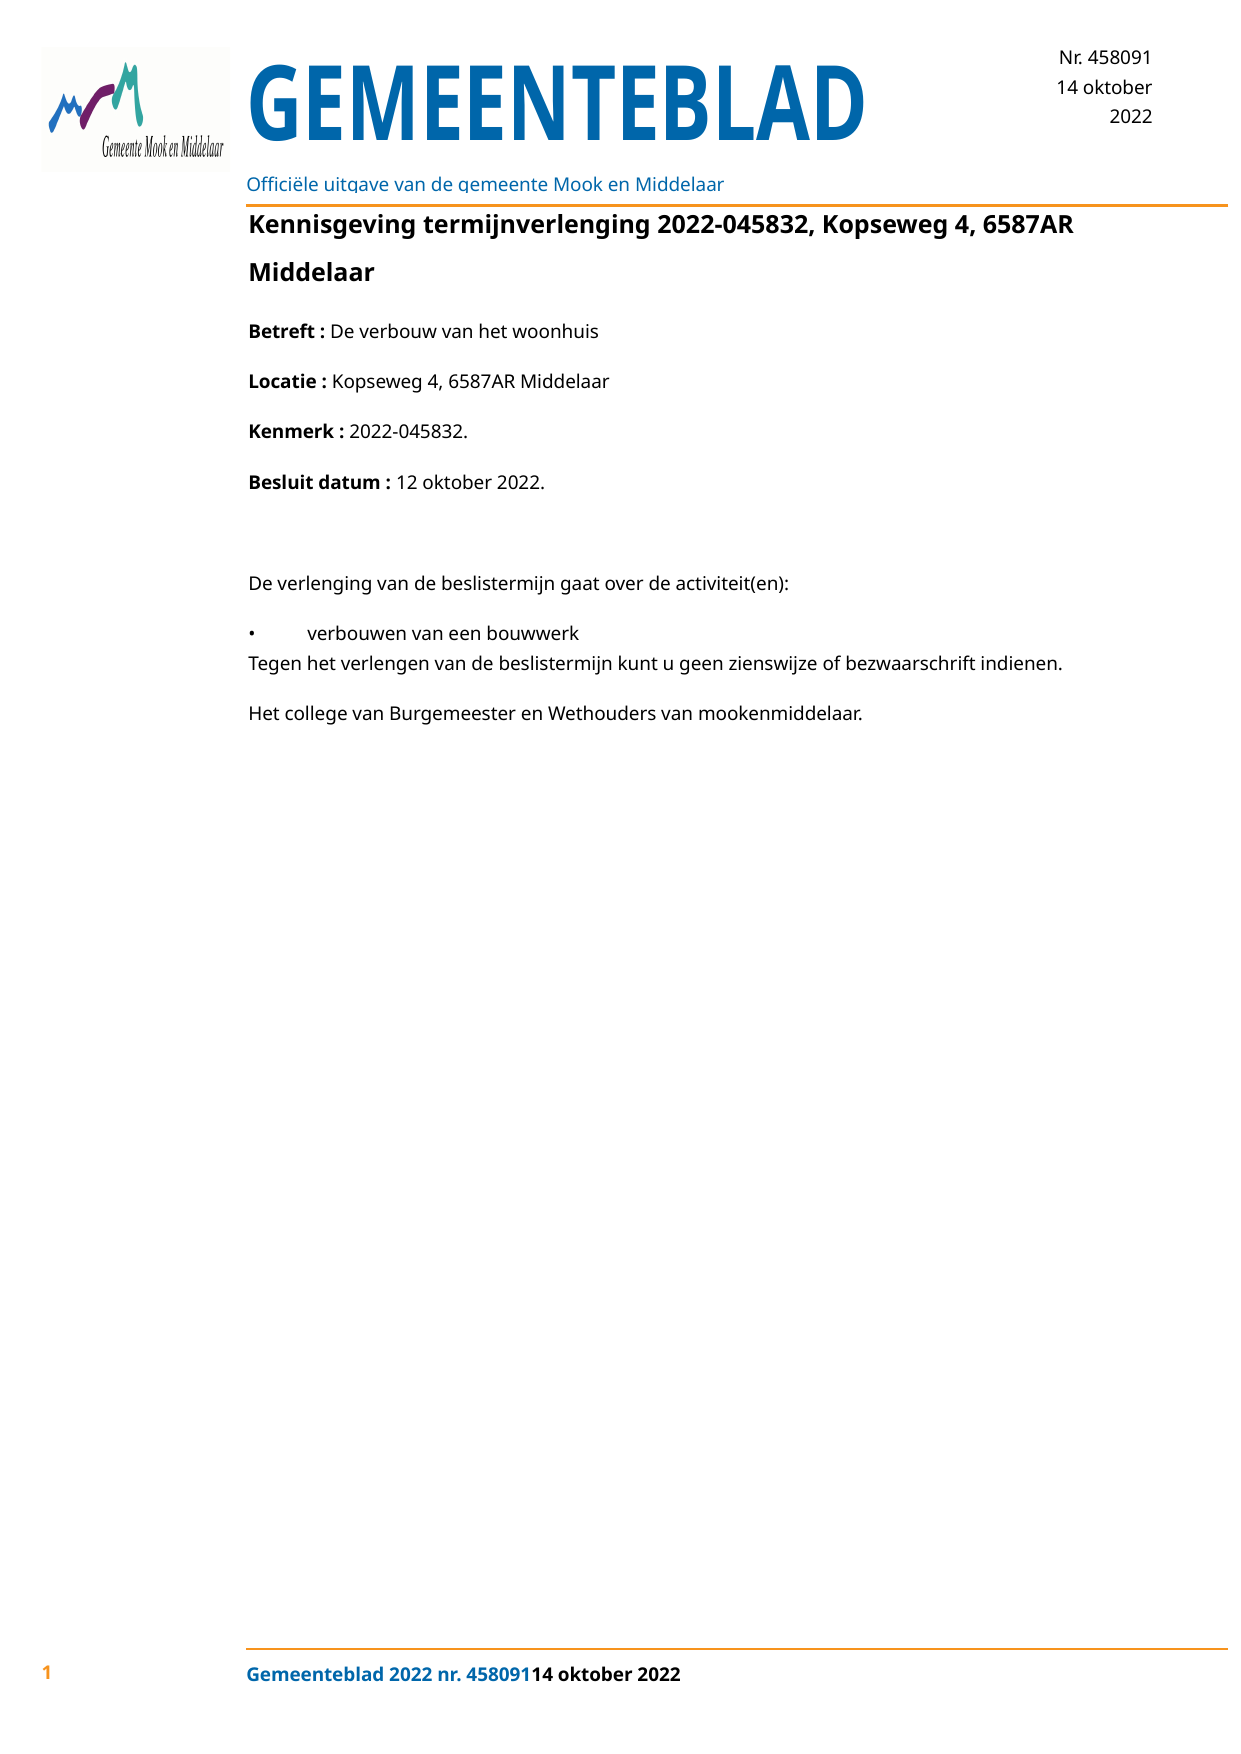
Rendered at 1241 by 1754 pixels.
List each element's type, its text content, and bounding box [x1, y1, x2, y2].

text Kennisgeving termijnverlenging 2022-045832, Kopseweg 4, 6587AR Middelaar [248, 207, 1152, 288]
text Besluit datum : 12 oktober 2022. [248, 469, 1152, 495]
text Het college van Burgemeester en Wethouders van mookenmiddelaar. [248, 700, 1152, 726]
text Locatie : Kopseweg 4, 6587AR Middelaar [248, 368, 1152, 394]
picture [41, 47, 231, 172]
text Betreft : De verbouw van het woonhuis [248, 318, 1152, 344]
list verbouwen van een bouwwerk [248, 620, 1152, 646]
text De verlenging van de beslistermijn gaat over de activiteit(en): [248, 570, 1152, 596]
text Tegen het verlengen van de beslistermijn kunt u geen zienswijze of bezwaarschrift indienen. [248, 650, 1152, 676]
text Kenmerk : 2022-045832. [248, 419, 1152, 444]
